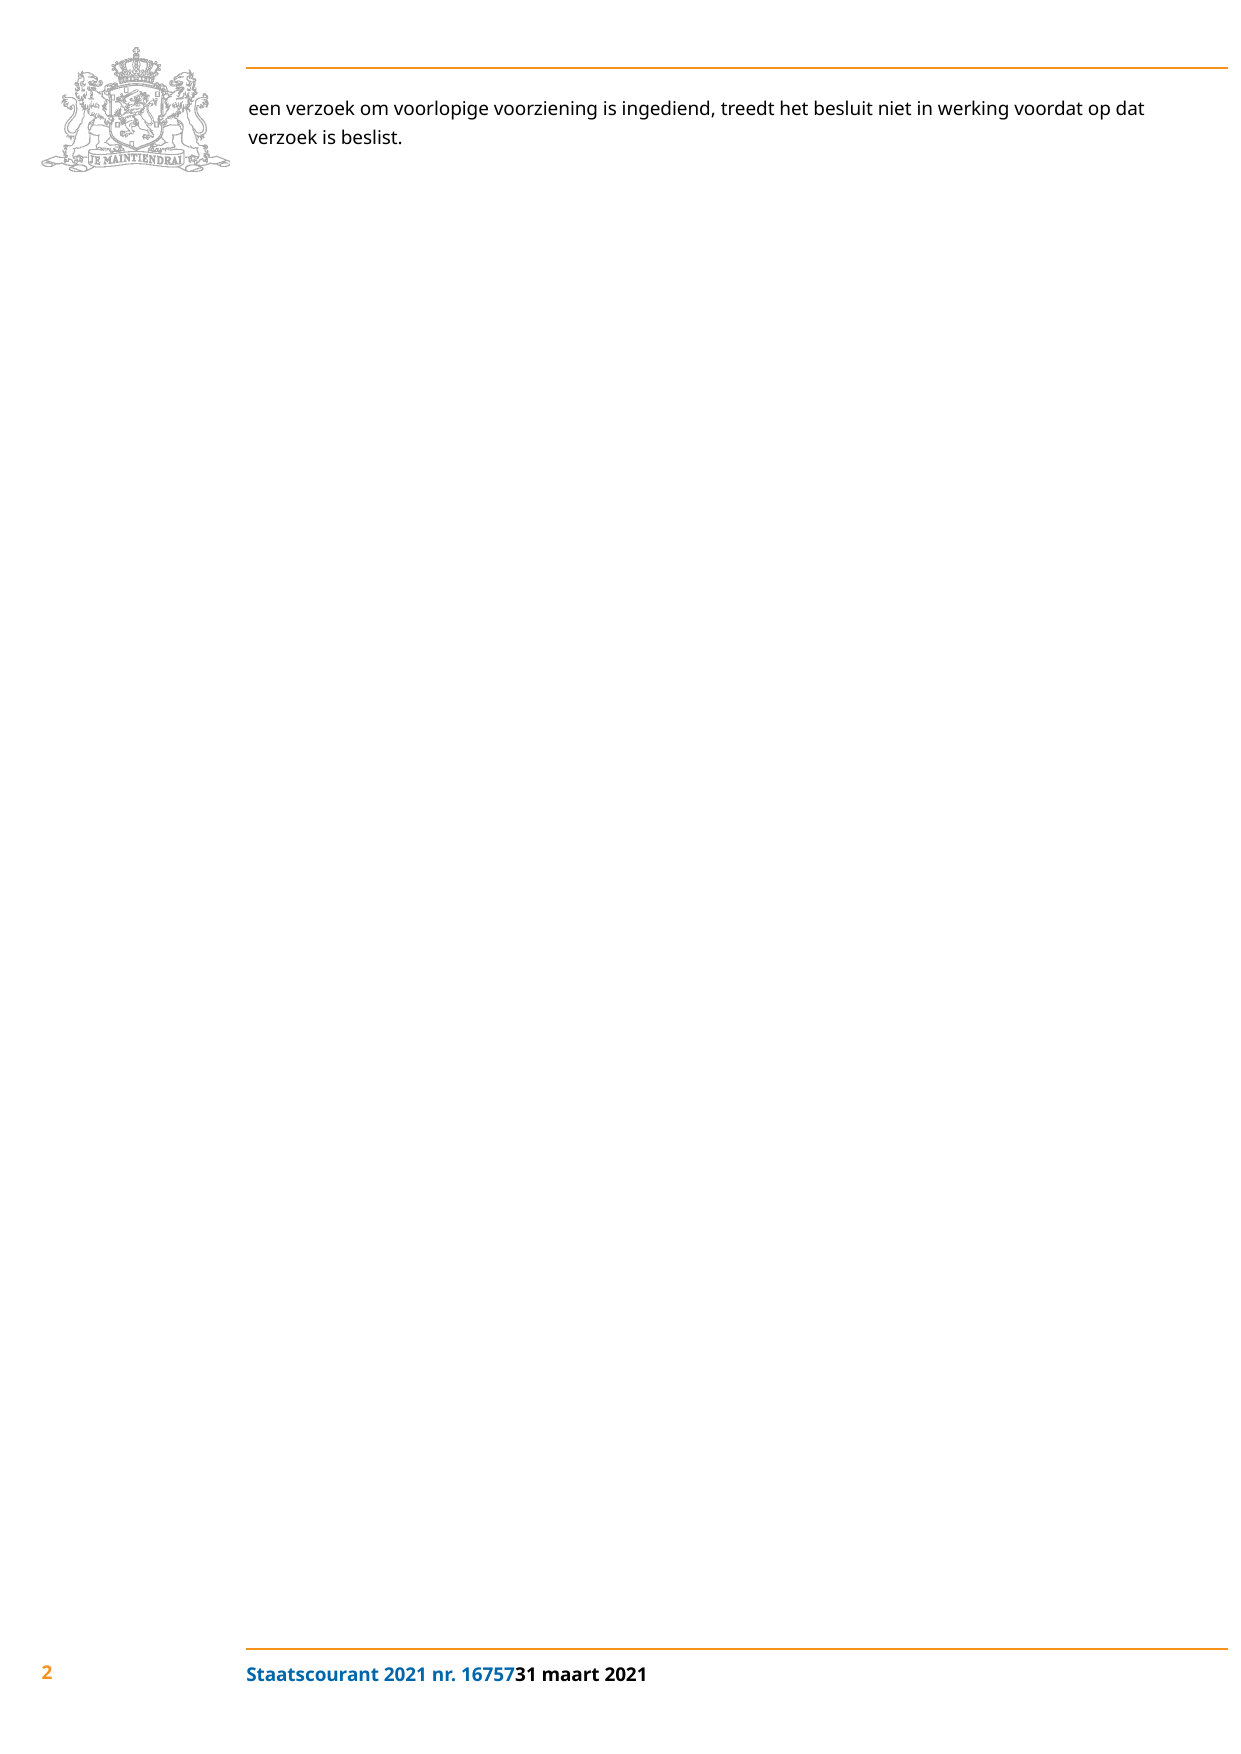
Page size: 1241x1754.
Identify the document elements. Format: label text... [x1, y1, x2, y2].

text een verzoek om voorlopige voorziening is ingediend, treedt het besluit niet in werking voordat op dat verzoek is beslist. [248, 95, 1152, 150]
picture [41, 47, 231, 172]
